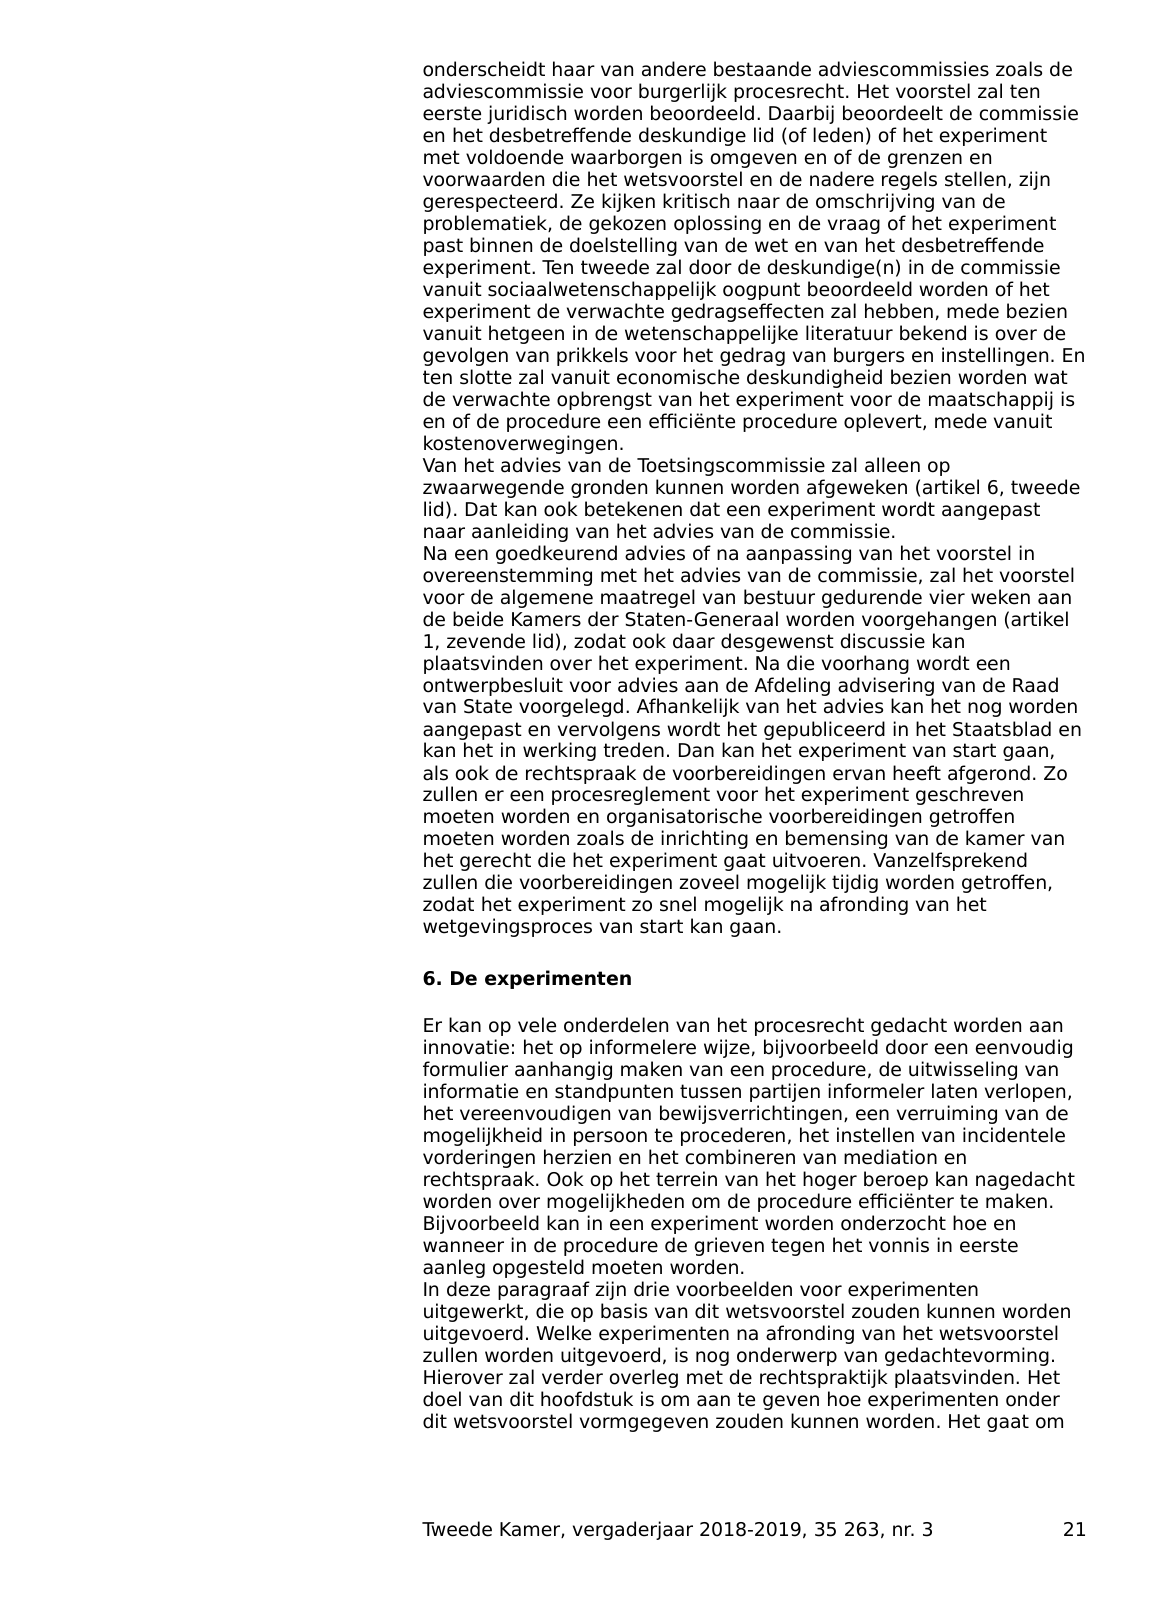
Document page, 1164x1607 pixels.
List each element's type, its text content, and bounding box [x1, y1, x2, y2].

subtitle 6. De experimenten [422, 968, 1087, 990]
text onderscheidt haar van andere bestaande adviescommissies zoals de adviescommissie voor burgerlijk procesrecht. Het voorstel zal ten eerste juridisch worden beoordeeld. Daarbij beoordeelt de commissie en het desbetreffende deskundige lid (of leden) of het experiment met voldoende waarborgen is omgeven en of de grenzen en voorwaarden die het wetsvoorstel en de nadere regels stellen, zijn gerespecteerd. Ze kijken kritisch naar de omschrijving van de problematiek, de gekozen oplossing en de vraag of het experiment past binnen de doelstelling van de wet en van het desbetreffende experiment. Ten tweede zal door de deskundige(n) in de commissie vanuit sociaalwetenschappelijk oogpunt beoordeeld worden of het experiment de verwachte gedragseffecten zal hebben, mede bezien vanuit hetgeen in de wetenschappelijke literatuur bekend is over de gevolgen van prikkels voor het gedrag van burgers en instellingen. En ten slotte zal vanuit economische deskundigheid bezien worden wat de verwachte opbrengst van het experiment voor de maatschappij is en of de procedure een efficiënte procedure oplevert, mede vanuit kostenoverwegingen. [422, 59, 1087, 455]
text Van het advies van de Toetsingscommissie zal alleen op zwaarwegende gronden kunnen worden afgeweken (artikel 6, tweede lid). Dat kan ook betekenen dat een experiment wordt aangepast naar aanleiding van het advies van de commissie. [422, 455, 1087, 543]
text Er kan op vele onderdelen van het procesrecht gedacht worden aan innovatie: het op informelere wijze, bijvoorbeeld door een eenvoudig formulier aanhangig maken van een procedure, de uitwisseling van informatie en standpunten tussen partijen informeler laten verlopen, het vereenvoudigen van bewijsverrichtingen, een verruiming van de mogelijkheid in persoon te procederen, het instellen van incidentele vorderingen herzien en het combineren van mediation en rechtspraak. Ook op het terrein van het hoger beroep kan nagedacht worden over mogelijkheden om de procedure efficiënter te maken. Bijvoorbeeld kan in een experiment worden onderzocht hoe en wanneer in de procedure de grieven tegen het vonnis in eerste aanleg opgesteld moeten worden. [422, 1015, 1087, 1279]
text In deze paragraaf zijn drie voorbeelden voor experimenten uitgewerkt, die op basis van dit wetsvoorstel zouden kunnen worden uitgevoerd. Welke experimenten na afronding van het wetsvoorstel zullen worden uitgevoerd, is nog onderwerp van gedachtevorming. Hierover zal verder overleg met de rechtspraktijk plaatsvinden. Het doel van dit hoofdstuk is om aan te geven hoe experimenten onder dit wetsvoorstel vormgegeven zouden kunnen worden. Het gaat om [422, 1279, 1087, 1433]
text Na een goedkeurend advies of na aanpassing van het voorstel in overeenstemming met het advies van de commissie, zal het voorstel voor de algemene maatregel van bestuur gedurende vier weken aan de beide Kamers der Staten-Generaal worden voorgehangen (artikel 1, zevende lid), zodat ook daar desgewenst discussie kan plaatsvinden over het experiment. Na die voorhang wordt een ontwerpbesluit voor advies aan de Afdeling advisering van de Raad van State voorgelegd. Afhankelijk van het advies kan het nog worden aangepast en vervolgens wordt het gepubliceerd in het Staatsblad en kan het in werking treden. Dan kan het experiment van start gaan, als ook de rechtspraak de voorbereidingen ervan heeft afgerond. Zo zullen er een procesreglement voor het experiment geschreven moeten worden en organisatorische voorbereidingen getroffen moeten worden zoals de inrichting en bemensing van de kamer van het gerecht die het experiment gaat uitvoeren. Vanzelfsprekend zullen die voorbereidingen zoveel mogelijk tijdig worden getroffen, zodat het experiment zo snel mogelijk na afronding van het wetgevingsproces van start kan gaan. [422, 543, 1087, 938]
